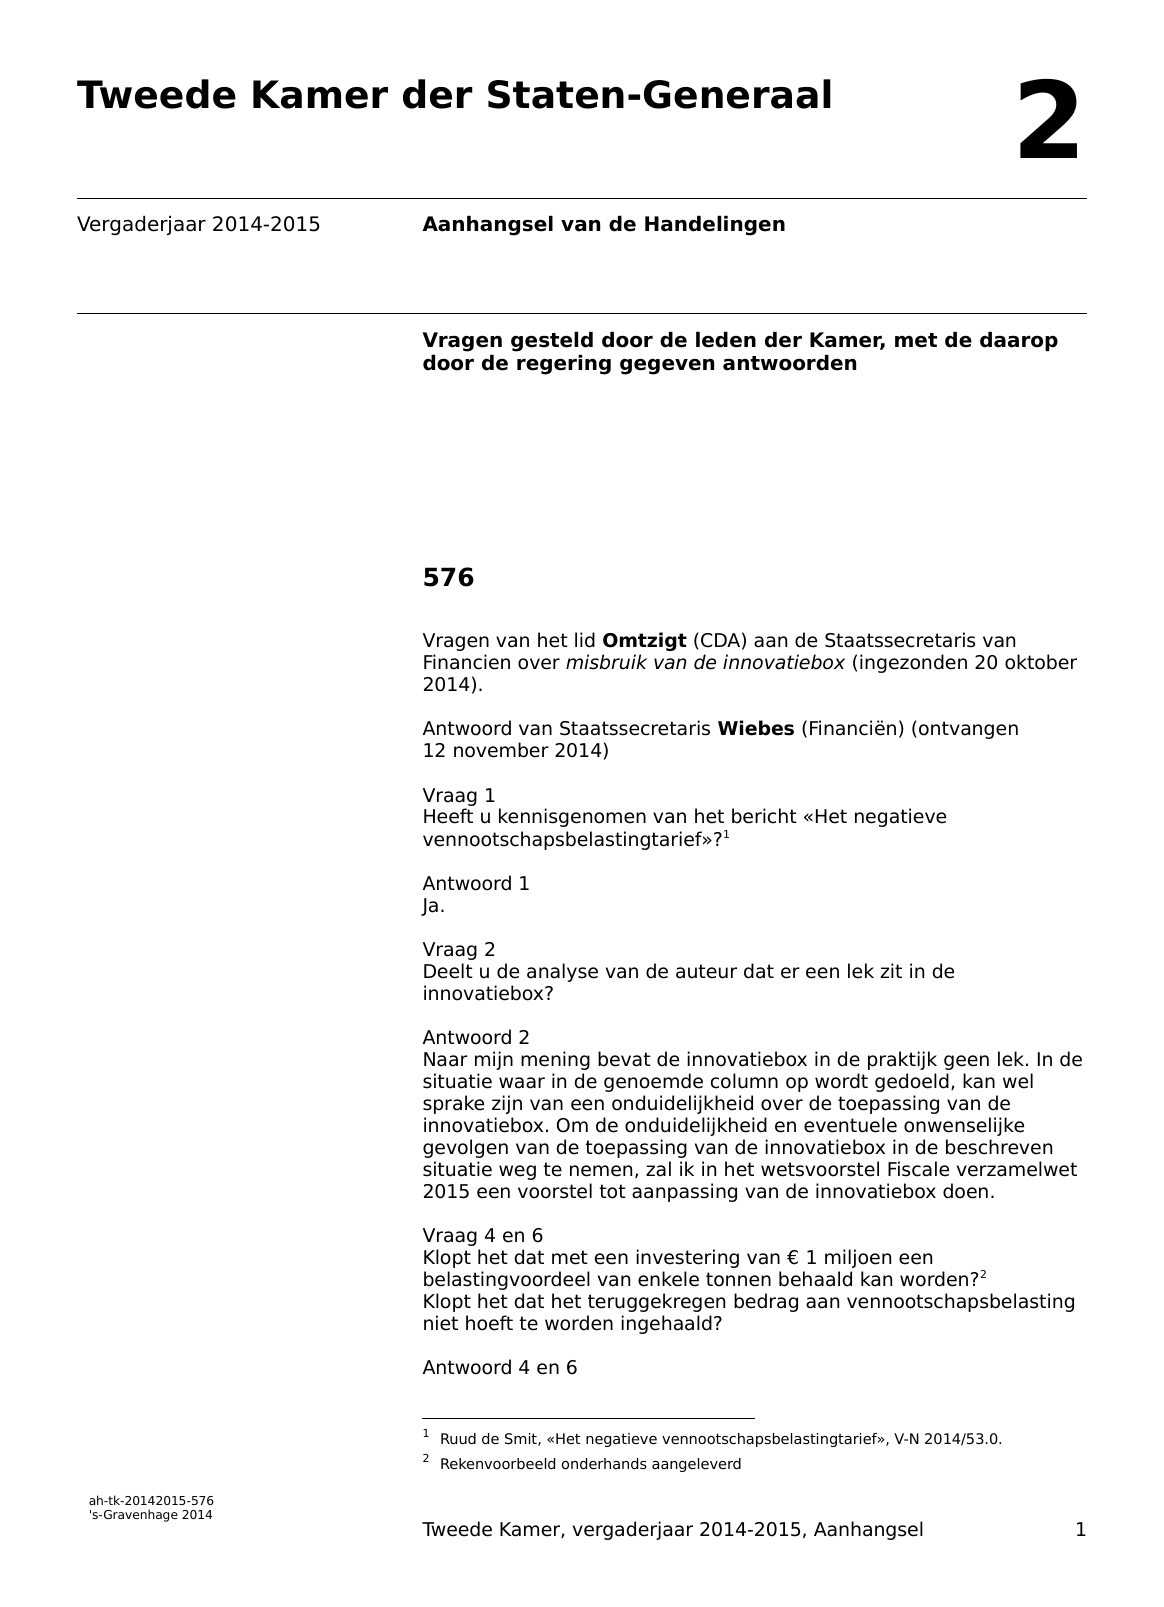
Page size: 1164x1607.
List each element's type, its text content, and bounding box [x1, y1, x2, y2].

text Antwoord 2 [422, 1027, 1087, 1049]
table_cell Aanhangsel van de Handelingen [422, 199, 1087, 313]
text Naar mijn mening bevat de innovatiebox in de praktijk geen lek. In de situatie waar in de genoemde column op wordt gedoeld, kan wel sprake zijn van een onduidelijkheid over de toepassing van de innovatiebox. Om de onduidelijkheid en eventuele onwenselijke gevolgen van de toepassing van de innovatiebox in de beschreven situatie weg te nemen, zal ik in het wetsvoorstel Fiscale verzamelwet 2015 een voorstel tot aanpassing van de innovatiebox doen. [422, 1049, 1087, 1203]
text Klopt het dat het teruggekregen bedrag aan vennootschapsbelasting niet hoeft te worden ingehaald? [422, 1291, 1087, 1335]
text Heeft u kennisgenomen van het bericht «Het negatieve vennootschapsbelastingtarief»? [422, 806, 1087, 850]
text Rekenvoorbeeld onderhands aangeleverd [422, 1452, 1087, 1474]
table_header Tweede Kamer der Staten-Generaal [77, 59, 886, 198]
text Vraag 4 en 6 [422, 1225, 1087, 1247]
text Antwoord 4 en 6 [422, 1357, 1087, 1379]
table_cell [77, 314, 422, 375]
text Antwoord van Staatssecretaris Wiebes (Financiën) (ontvangen 12 november 2014) [422, 718, 1087, 762]
table_header 2 [886, 59, 1087, 198]
text 's-Gravenhage 2014 [88, 1508, 323, 1522]
text Ja. [422, 894, 1087, 917]
table_cell Vragen gesteld door de leden der Kamer, met de daarop door de regering gegeven antwoorden [422, 314, 1087, 375]
text ah-tk-20142015-576 [88, 1494, 323, 1508]
text Klopt het dat met een investering van € 1 miljoen een belastingvoordeel van enkele tonnen behaald kan worden? [422, 1247, 1087, 1291]
text Vraag 1 [422, 784, 1087, 806]
text Deelt u de analyse van de auteur dat er een lek zit in de innovatiebox? [422, 961, 1087, 1005]
text 576 [422, 563, 1087, 592]
table_cell Vergaderjaar 2014-2015 [77, 199, 422, 313]
text Ruud de Smit, «Het negatieve vennootschapsbelastingtarief», V-N 2014/53.0. [422, 1427, 1087, 1449]
text Vragen van het lid Omtzigt (CDA) aan de Staatssecretaris van Financien over misbruik van de innovatiebox (ingezonden 20 oktober 2014). [422, 630, 1087, 696]
text Antwoord 1 [422, 873, 1087, 894]
text Vraag 2 [422, 939, 1087, 961]
